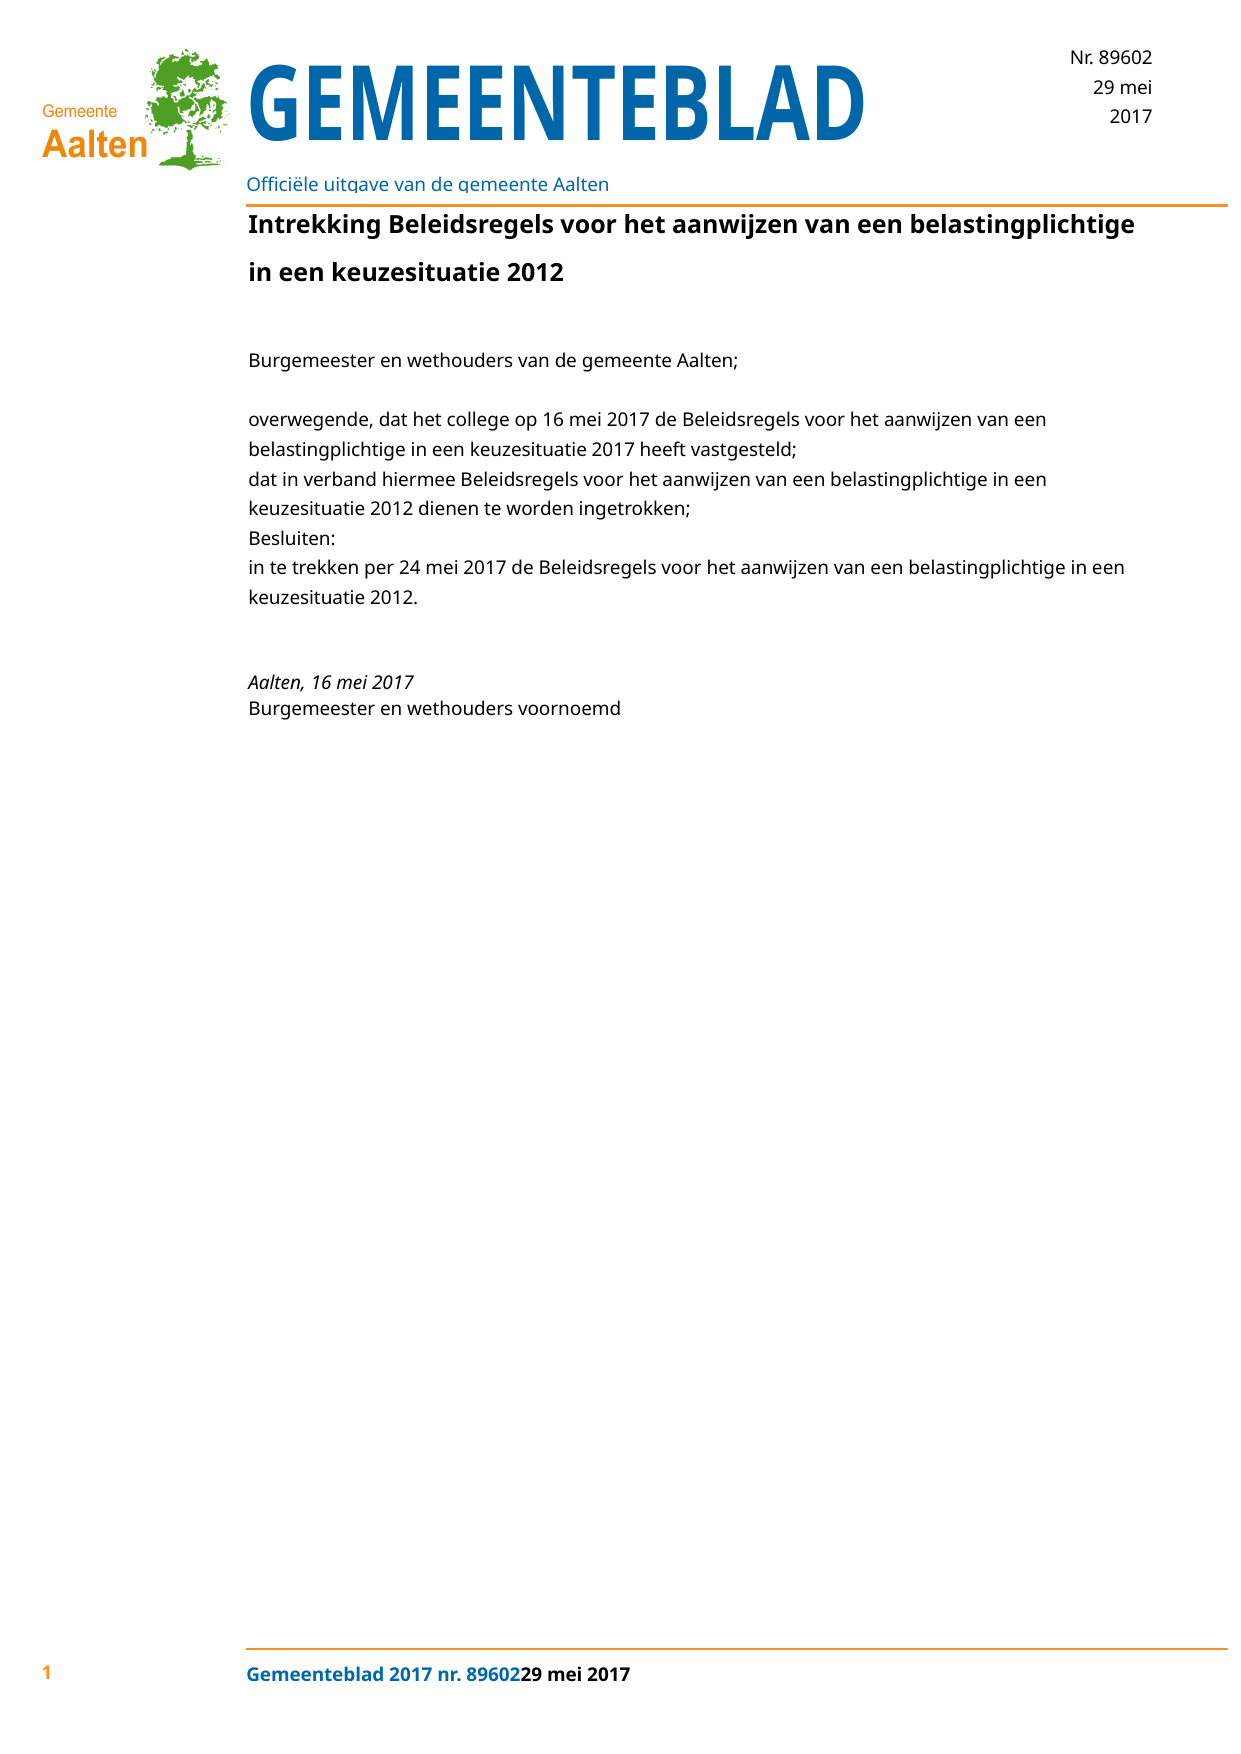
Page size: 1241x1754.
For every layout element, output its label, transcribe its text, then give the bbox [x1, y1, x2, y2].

text Burgemeester en wethouders van de gemeente Aalten; [248, 347, 1152, 373]
text overwegende, dat het college op 16 mei 2017 de Beleidsregels voor het aanwijzen van een belastingplichtige in een keuzesituatie 2017 heeft vastgesteld; [248, 407, 1152, 462]
text Aalten, 16 mei 2017 [248, 669, 1152, 695]
text Intrekking Beleidsregels voor het aanwijzen van een belastingplichtige in een keuzesituatie 2012 [248, 207, 1152, 288]
picture [41, 47, 231, 172]
text dat in verband hiermee Beleidsregels voor het aanwijzen van een belastingplichtige in een keuzesituatie 2012 dienen te worden ingetrokken; [248, 466, 1152, 521]
text in te trekken per 24 mei 2017 de Beleidsregels voor het aanwijzen van een belastingplichtige in een keuzesituatie 2012. [248, 554, 1152, 610]
text Besluiten: [248, 525, 1152, 551]
text Burgemeester en wethouders voornoemd [248, 695, 1152, 721]
